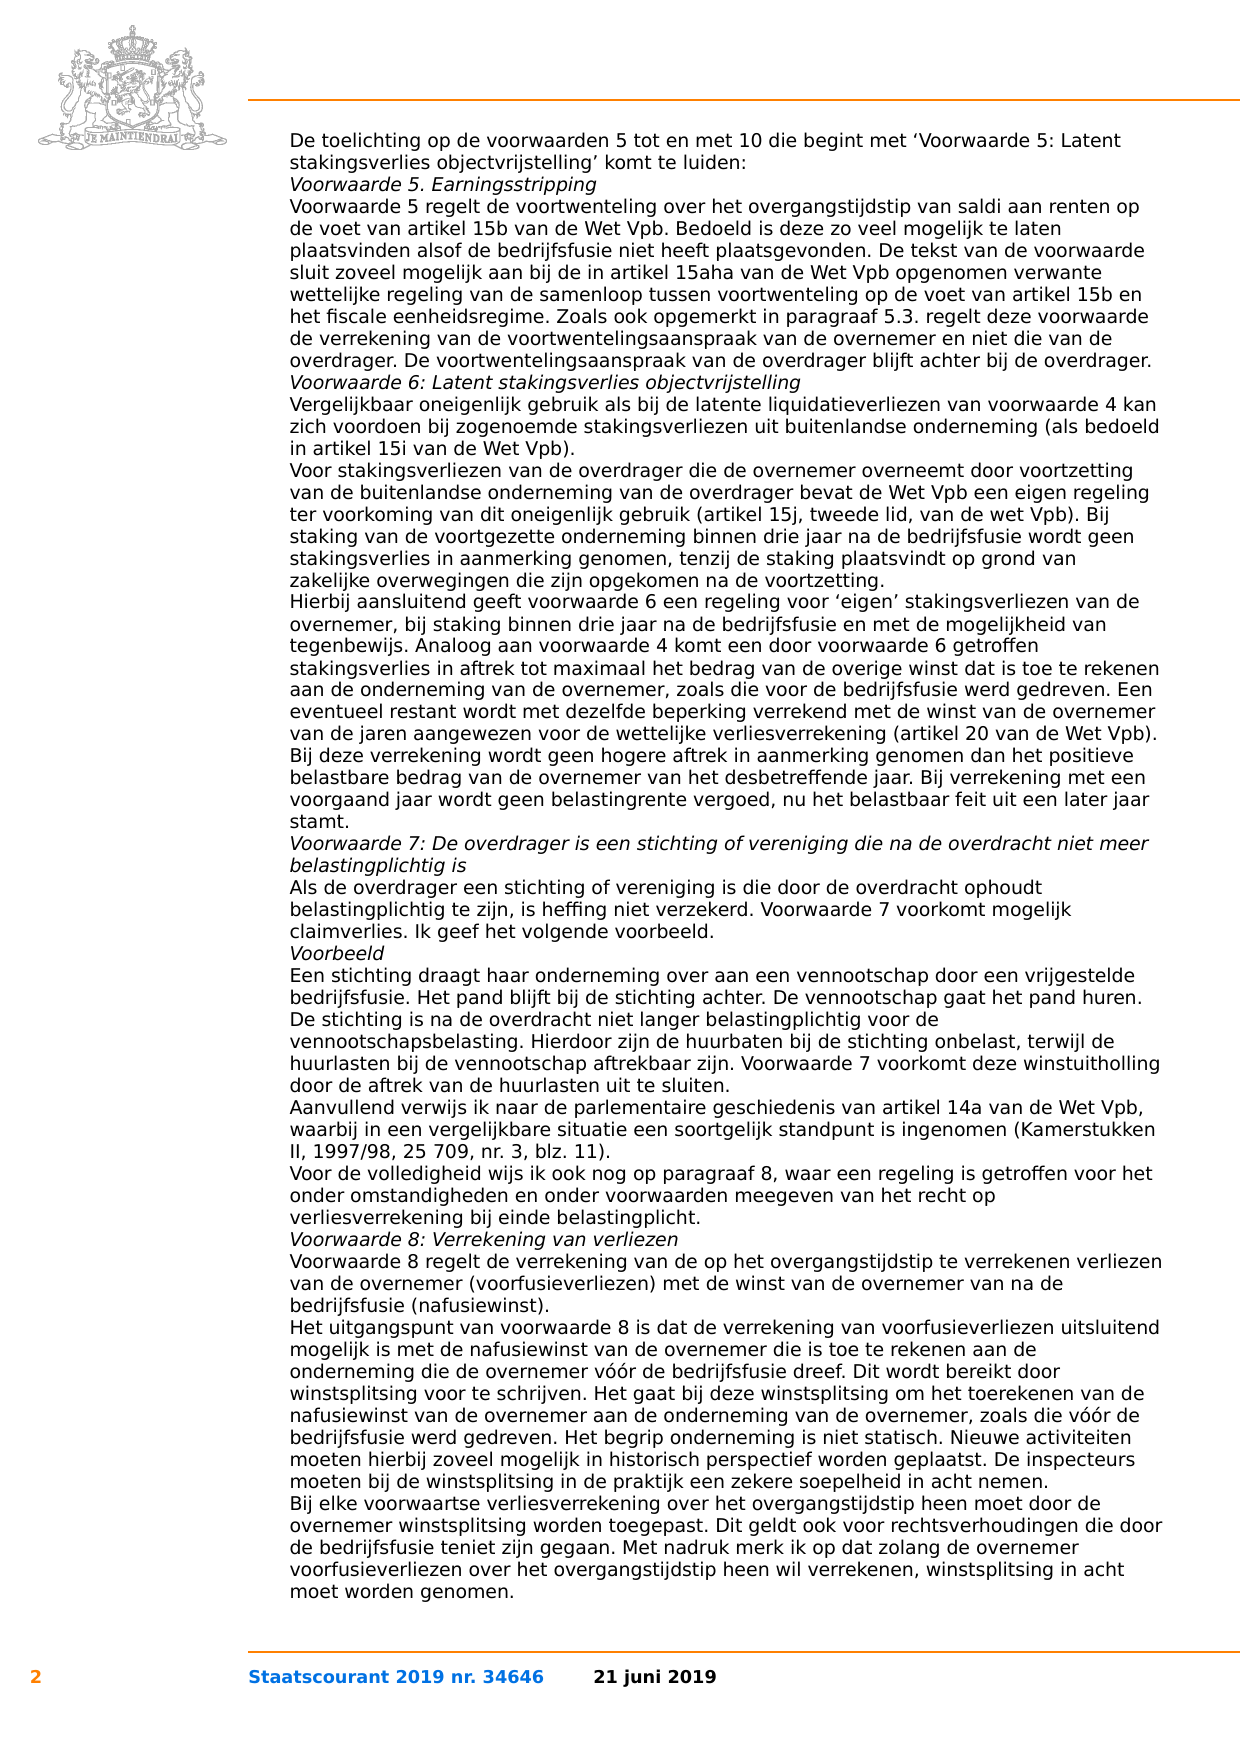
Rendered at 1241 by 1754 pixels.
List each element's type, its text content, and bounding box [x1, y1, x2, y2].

text Een stichting draagt haar onderneming over aan een vennootschap door een vrijgestelde bedrijfsfusie. Het pand blijft bij de stichting achter. De vennootschap gaat het pand huren. De stichting is na de overdracht niet langer belastingplichtig voor de vennootschapsbelasting. Hierdoor zijn de huurbaten bij de stichting onbelast, terwijl de huurlasten bij de vennootschap aftrekbaar zijn. Voorwaarde 7 voorkomt deze winstuitholling door de aftrek van de huurlasten uit te sluiten. [289, 965, 1163, 1097]
text Voorwaarde 8 regelt de verrekening van de op het overgangstijdstip te verrekenen verliezen van de overnemer (voorfusieverliezen) met de winst van de overnemer van na de bedrijfsfusie (nafusiewinst). [289, 1251, 1163, 1317]
text Het uitgangspunt van voorwaarde 8 is dat de verrekening van voorfusieverliezen uitsluitend mogelijk is met de nafusiewinst van de overnemer die is toe te rekenen aan de onderneming die de overnemer vóór de bedrijfsfusie dreef. Dit wordt bereikt door winstsplitsing voor te schrijven. Het gaat bij deze winstsplitsing om het toerekenen van de nafusiewinst van de overnemer aan de onderneming van de overnemer, zoals die vóór de bedrijfsfusie werd gedreven. Het begrip onderneming is niet statisch. Nieuwe activiteiten moeten hierbij zoveel mogelijk in historisch perspectief worden geplaatst. De inspecteurs moeten bij de winstsplitsing in de praktijk een zekere soepelheid in acht nemen. [289, 1317, 1163, 1493]
text Voorwaarde 7: De overdrager is een stichting of vereniging die na de overdracht niet meer belastingplichtig is [289, 833, 1163, 877]
text Voorbeeld [289, 943, 1163, 965]
text Voorwaarde 6: Latent stakingsverlies objectvrijstelling [289, 372, 1163, 394]
text Als de overdrager een stichting of vereniging is die door de overdracht ophoudt belastingplichtig te zijn, is heffing niet verzekerd. Voorwaarde 7 voorkomt mogelijk claimverlies. Ik geef het volgende voorbeeld. [289, 877, 1163, 943]
text Hierbij aansluitend geeft voorwaarde 6 een regeling voor ‘eigen’ stakingsverliezen van de overnemer, bij staking binnen drie jaar na de bedrijfsfusie en met de mogelijkheid van tegenbewijs. Analoog aan voorwaarde 4 komt een door voorwaarde 6 getroffen stakingsverlies in aftrek tot maximaal het bedrag van de overige winst dat is toe te rekenen aan de onderneming van de overnemer, zoals die voor de bedrijfsfusie werd gedreven. Een eventueel restant wordt met dezelfde beperking verrekend met de winst van de overnemer van de jaren aangewezen voor de wettelijke verliesverrekening (artikel 20 van de Wet Vpb). Bij deze verrekening wordt geen hogere aftrek in aanmerking genomen dan het positieve belastbare bedrag van de overnemer van het desbetreffende jaar. Bij verrekening met een voorgaand jaar wordt geen belastingrente vergoed, nu het belastbaar feit uit een later jaar stamt. [289, 591, 1163, 833]
picture [38, 25, 227, 150]
text Vergelijkbaar oneigenlijk gebruik als bij de latente liquidatieverliezen van voorwaarde 4 kan zich voordoen bij zogenoemde stakingsverliezen uit buitenlandse onderneming (als bedoeld in artikel 15i van de Wet Vpb). [289, 394, 1163, 459]
text Voorwaarde 8: Verrekening van verliezen [289, 1229, 1163, 1251]
text Voorwaarde 5. Earningsstripping [289, 174, 1163, 196]
text De toelichting op de voorwaarden 5 tot en met 10 die begint met ‘Voorwaarde 5: Latent stakingsverlies objectvrijstelling’ komt te luiden: [289, 130, 1163, 174]
text Bij elke voorwaartse verliesverrekening over het overgangstijdstip heen moet door de overnemer winstsplitsing worden toegepast. Dit geldt ook voor rechtsverhoudingen die door de bedrijfsfusie teniet zijn gegaan. Met nadruk merk ik op dat zolang de overnemer voorfusieverliezen over het overgangstijdstip heen wil verrekenen, winstsplitsing in acht moet worden genomen. [289, 1493, 1163, 1602]
text Voorwaarde 5 regelt de voortwenteling over het overgangstijdstip van saldi aan renten op de voet van artikel 15b van de Wet Vpb. Bedoeld is deze zo veel mogelijk te laten plaatsvinden alsof de bedrijfsfusie niet heeft plaatsgevonden. De tekst van de voorwaarde sluit zoveel mogelijk aan bij de in artikel 15aha van de Wet Vpb opgenomen verwante wettelijke regeling van de samenloop tussen voortwenteling op de voet van artikel 15b en het fiscale eenheidsregime. Zoals ook opgemerkt in paragraaf 5.3. regelt deze voorwaarde de verrekening van de voortwentelingsaanspraak van de overnemer en niet die van de overdrager. De voortwentelingsaanspraak van de overdrager blijft achter bij de overdrager. [289, 196, 1163, 372]
text Voor de volledigheid wijs ik ook nog op paragraaf 8, waar een regeling is getroffen voor het onder omstandigheden en onder voorwaarden meegeven van het recht op verliesverrekening bij einde belastingplicht. [289, 1163, 1163, 1229]
text Voor stakingsverliezen van de overdrager die de overnemer overneemt door voortzetting van de buitenlandse onderneming van de overdrager bevat de Wet Vpb een eigen regeling ter voorkoming van dit oneigenlijk gebruik (artikel 15j, tweede lid, van de wet Vpb). Bij staking van de voortgezette onderneming binnen drie jaar na de bedrijfsfusie wordt geen stakingsverlies in aanmerking genomen, tenzij de staking plaatsvindt op grond van zakelijke overwegingen die zijn opgekomen na de voortzetting. [289, 459, 1163, 591]
text Aanvullend verwijs ik naar de parlementaire geschiedenis van artikel 14a van de Wet Vpb, waarbij in een vergelijkbare situatie een soortgelijk standpunt is ingenomen (Kamerstukken II, 1997/98, 25 709, nr. 3, blz. 11). [289, 1097, 1163, 1163]
